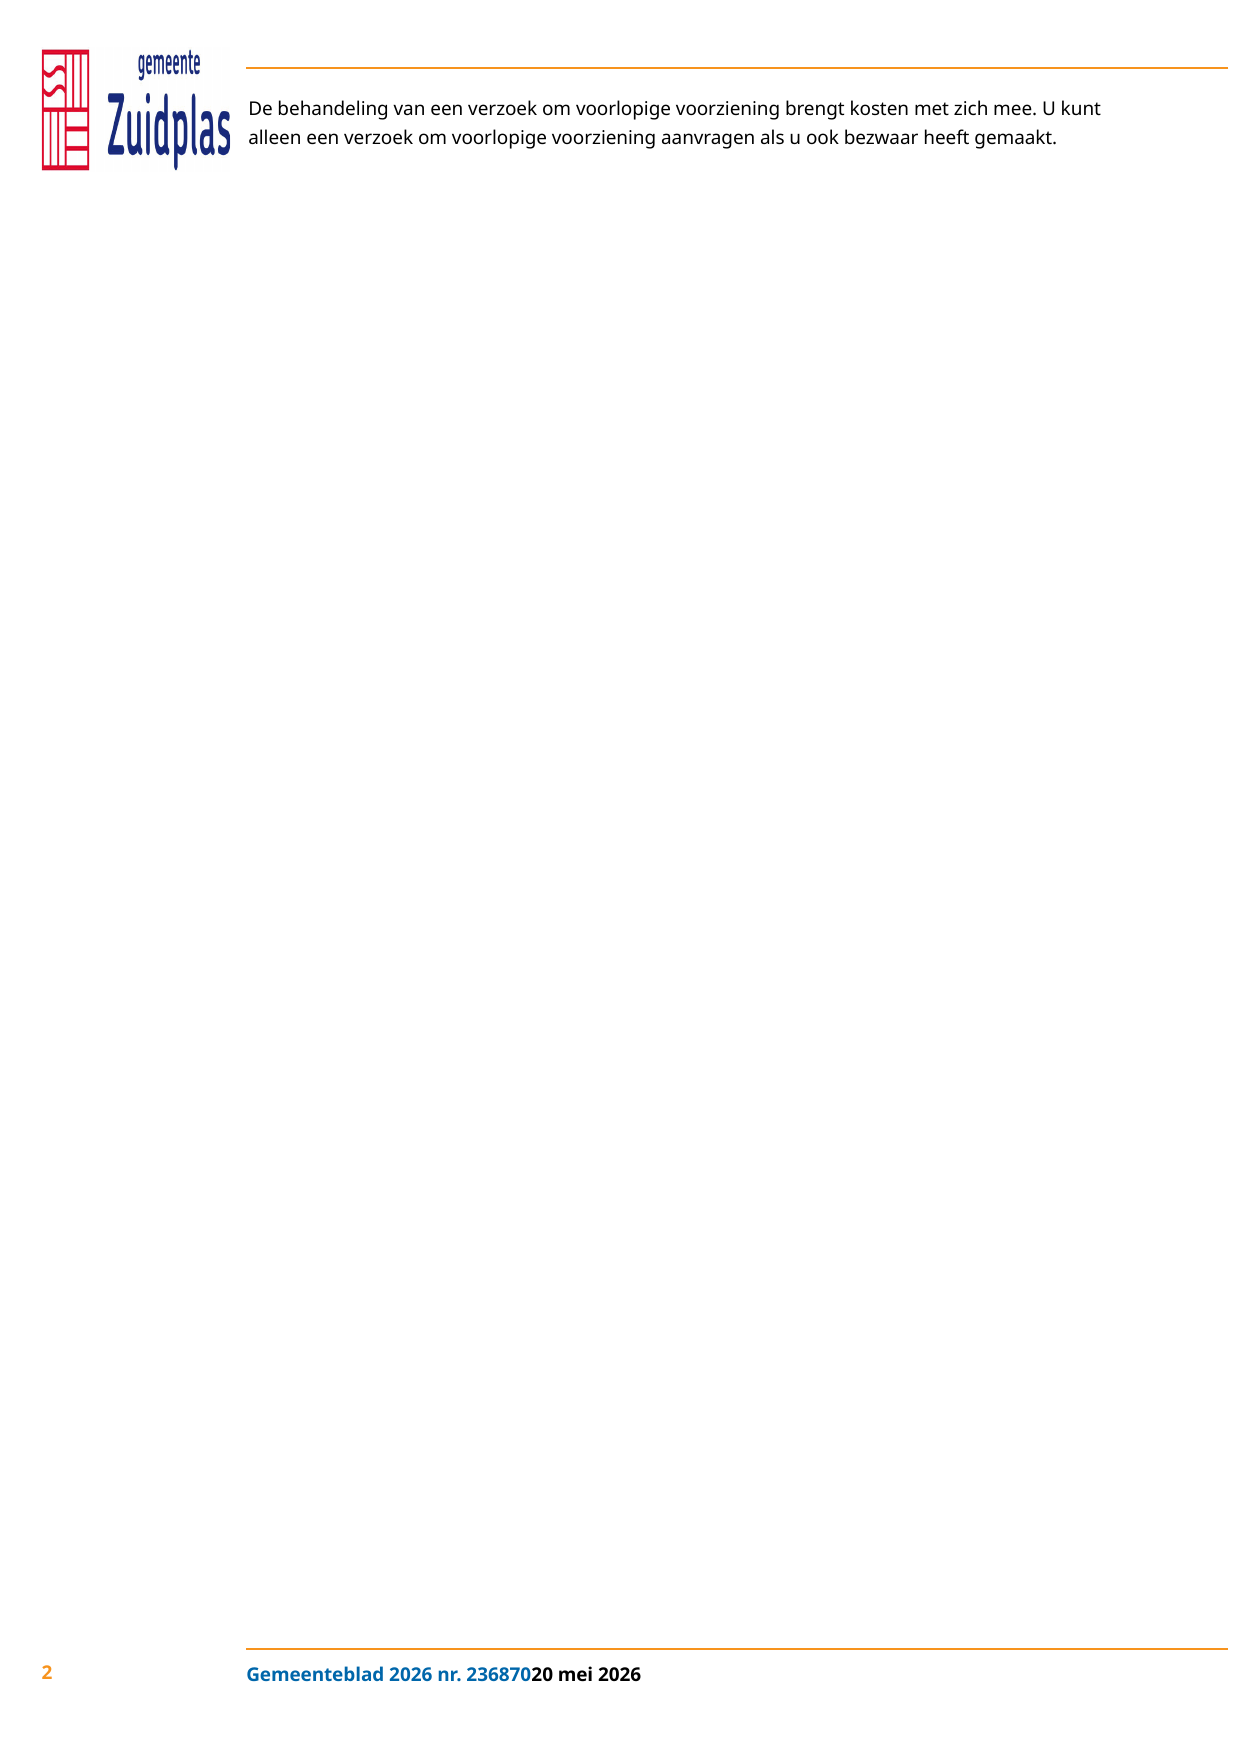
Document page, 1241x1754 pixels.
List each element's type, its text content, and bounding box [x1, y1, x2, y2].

text De behandeling van een verzoek om voorlopige voorziening brengt kosten met zich mee. U kunt alleen een verzoek om voorlopige voorziening aanvragen als u ook bezwaar heeft gemaakt. [248, 95, 1152, 150]
picture [41, 47, 231, 172]
